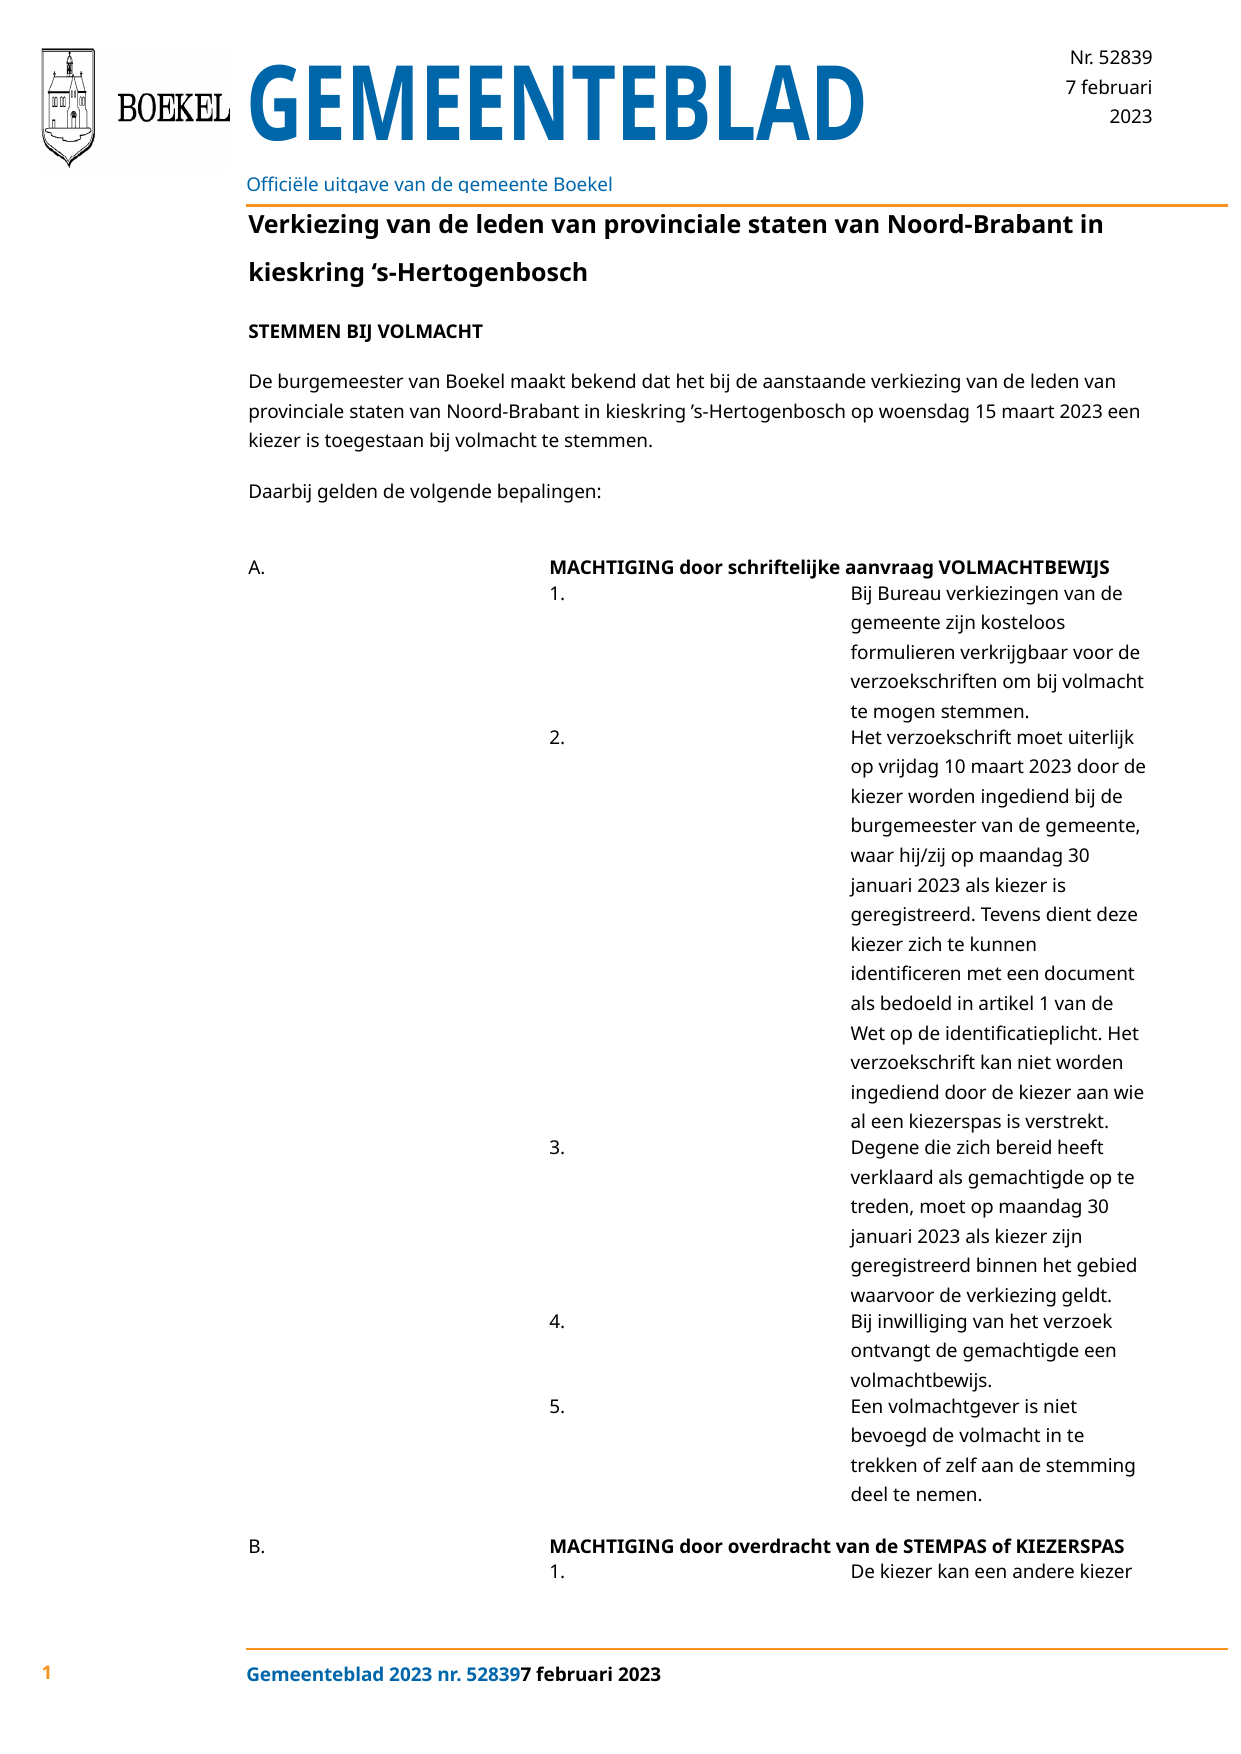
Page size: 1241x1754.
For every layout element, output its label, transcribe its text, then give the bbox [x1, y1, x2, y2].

table_cell B. [248, 1533, 549, 1559]
table_cell De kiezer kan een andere kiezer [850, 1559, 1152, 1584]
text STEMMEN BIJ VOLMACHT [248, 318, 1152, 344]
table_header [248, 529, 549, 554]
table_cell 1. [549, 580, 850, 724]
table_cell Bij inwilliging van het verzoek ontvangt de gemachtigde een volmachtbewijs. [850, 1308, 1152, 1393]
table_cell 5. [549, 1393, 850, 1507]
picture [41, 47, 231, 172]
table_cell MACHTIGING door overdracht van de STEMPAS of KIEZERSPAS [549, 1533, 1152, 1559]
table_header [850, 529, 1152, 554]
table_header [549, 529, 850, 554]
table_cell [248, 1507, 1152, 1533]
table_cell Bij Bureau verkiezingen van de gemeente zijn kosteloos formulieren verkrijgbaar voor de verzoekschriften om bij volmacht te mogen stemmen. [850, 580, 1152, 724]
table_cell 3. [549, 1134, 850, 1308]
table_cell [248, 1134, 549, 1308]
table_cell Degene die zich bereid heeft verklaard als gemachtigde op te treden, moet op maandag 30 januari 2023 als kiezer zijn geregistreerd binnen het gebied waarvoor de verkiezing geldt. [850, 1134, 1152, 1308]
table_cell 2. [549, 724, 850, 1134]
text Daarbij gelden de volgende bepalingen: [248, 478, 1152, 504]
table_cell Een volmachtgever is niet bevoegd de volmacht in te trekken of zelf aan de stemming deel te nemen. [850, 1393, 1152, 1507]
table_cell [248, 1393, 549, 1507]
table_cell MACHTIGING door schriftelijke aanvraag VOLMACHTBEWIJS [549, 554, 1152, 580]
text De burgemeester van Boekel maakt bekend dat het bij de aanstaande verkiezing van de leden van provinciale staten van Noord-Brabant in kieskring ’s-Hertogenbosch op woensdag 15 maart 2023 een kiezer is toegestaan bij volmacht te stemmen. [248, 368, 1152, 453]
table_cell 4. [549, 1308, 850, 1393]
table_cell [248, 1559, 549, 1584]
table_cell Het verzoekschrift moet uiterlijk op vrijdag 10 maart 2023 door de kiezer worden ingediend bij de burgemeester van de gemeente, waar hij/zij op maandag 30 januari 2023 als kiezer is geregistreerd. Tevens dient deze kiezer zich te kunnen identificeren met een document als bedoeld in artikel 1 van de Wet op de identificatieplicht. Het verzoekschrift kan niet worden ingediend door de kiezer aan wie al een kiezerspas is verstrekt. [850, 724, 1152, 1134]
text Verkiezing van de leden van provinciale staten van Noord-Brabant in kieskring ‘s-Hertogenbosch [248, 207, 1152, 288]
table_cell 1. [549, 1559, 850, 1584]
table_cell [248, 1308, 549, 1393]
table_cell [248, 724, 549, 1134]
table_cell [248, 580, 549, 724]
table_cell A. [248, 554, 549, 580]
